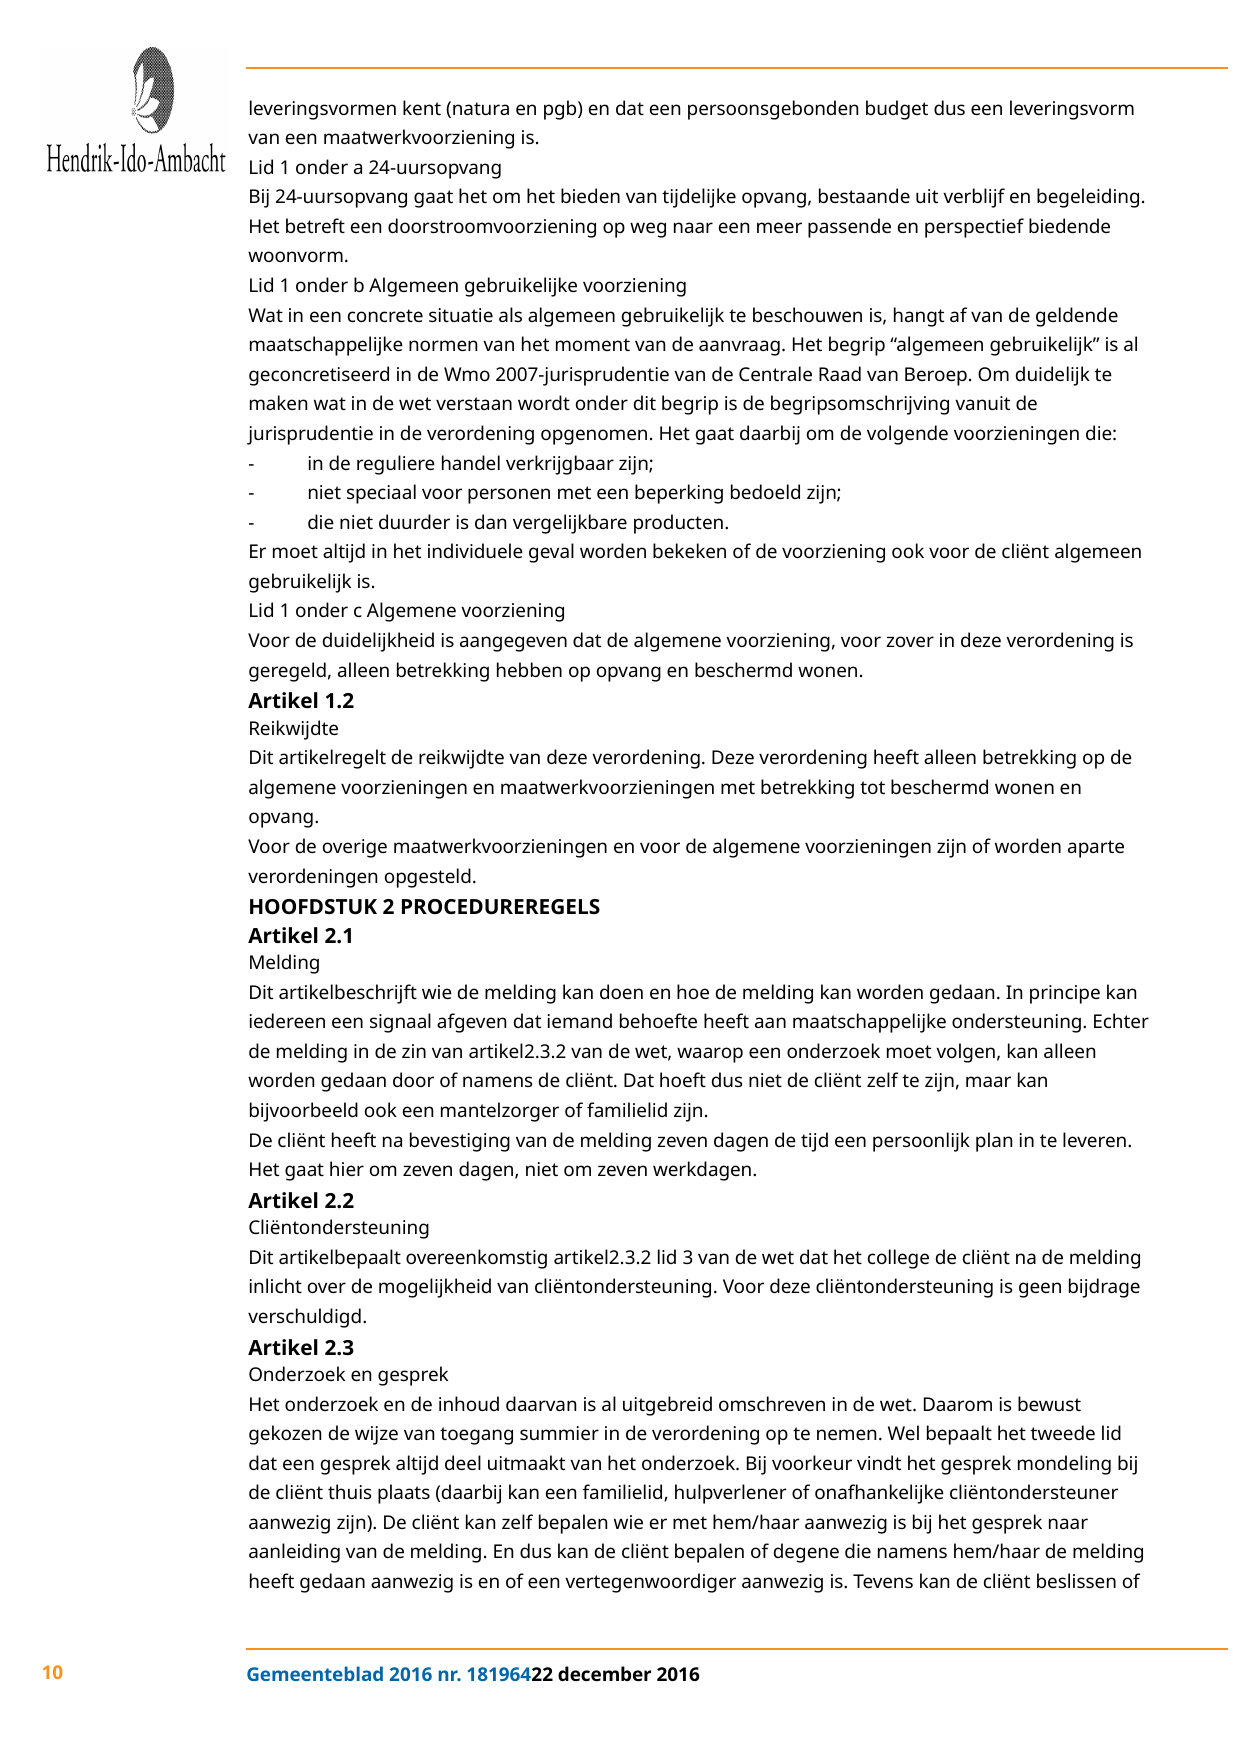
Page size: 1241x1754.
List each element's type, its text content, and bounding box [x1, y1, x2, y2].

text Dit artikelregelt de reikwijdte van deze verordening. Deze verordening heeft alleen betrekking op de algemene voorzieningen en maatwerkvoorzieningen met betrekking tot beschermd wonen en opvang. [248, 744, 1152, 829]
text Artikel 2.3 [248, 1333, 1152, 1361]
text Lid 1 onder c Algemene voorziening [248, 598, 1152, 623]
text Artikel 1.2 [248, 686, 1152, 715]
text Artikel 2.2 [248, 1186, 1152, 1214]
text Reikwijdte [248, 715, 1152, 741]
text Voor de overige maatwerkvoorzieningen en voor de algemene voorzieningen zijn of worden aparte verordeningen opgesteld. [248, 833, 1152, 888]
text Onderzoek en gesprek [248, 1361, 1152, 1387]
list in de reguliere handel verkrijgbaar zijn; [248, 450, 1152, 476]
text De cliënt heeft na bevestiging van de melding zeven dagen de tijd een persoonlijk plan in te leveren. Het gaat hier om zeven dagen, niet om zeven werkdagen. [248, 1127, 1152, 1182]
picture [41, 47, 231, 172]
text Cliëntondersteuning [248, 1214, 1152, 1240]
text Er moet altijd in het individuele geval worden bekeken of de voorziening ook voor de cliënt algemeen gebruikelijk is. [248, 538, 1152, 594]
text HOOFDSTUK 2 PROCEDUREREGELS [248, 892, 1152, 921]
text Bij 24-uursopvang gaat het om het bieden van tijdelijke opvang, bestaande uit verblijf en begeleiding. Het betreft een doorstroomvoorziening op weg naar een meer passende en perspectief biedende woonvorm. [248, 183, 1152, 268]
text leveringsvormen kent (natura en pgb) en dat een persoonsgebonden budget dus een leveringsvorm van een maatwerkvoorziening is. [248, 95, 1152, 150]
list die niet duurder is dan vergelijkbare producten. [248, 509, 1152, 535]
text Het onderzoek en de inhoud daarvan is al uitgebreid omschreven in de wet. Daarom is bewust gekozen de wijze van toegang summier in de verordening op te nemen. Wel bepaalt het tweede lid dat een gesprek altijd deel uitmaakt van het onderzoek. Bij voorkeur vindt het gesprek mondeling bij de cliënt thuis plaats (daarbij kan een familielid, hulpverlener of onafhankelijke cliëntondersteuner aanwezig zijn). De cliënt kan zelf bepalen wie er met hem/haar aanwezig is bij het gesprek naar aanleiding van de melding. En dus kan de cliënt bepalen of degene die namens hem/haar de melding heeft gedaan aanwezig is en of een vertegenwoordiger aanwezig is. Tevens kan de cliënt beslissen of [248, 1391, 1152, 1594]
text Dit artikelbeschrijft wie de melding kan doen en hoe de melding kan worden gedaan. In principe kan iedereen een signaal afgeven dat iemand behoefte heeft aan maatschappelijke ondersteuning. Echter de melding in de zin van artikel2.3.2 van de wet, waarop een onderzoek moet volgen, kan alleen worden gedaan door of namens de cliënt. Dat hoeft dus niet de cliënt zelf te zijn, maar kan bijvoorbeeld ook een mantelzorger of familielid zijn. [248, 979, 1152, 1123]
text Lid 1 onder a 24-uursopvang [248, 154, 1152, 180]
text Melding [248, 949, 1152, 975]
text Wat in een concrete situatie als algemeen gebruikelijk te beschouwen is, hangt af van de geldende maatschappelijke normen van het moment van de aanvraag. Het begrip “algemeen gebruikelijk” is al geconcretiseerd in de Wmo 2007-jurisprudentie van de Centrale Raad van Beroep. Om duidelijk te maken wat in de wet verstaan wordt onder dit begrip is de begripsomschrijving vanuit de jurisprudentie in de verordening opgenomen. Het gaat daarbij om de volgende voorzieningen die: [248, 302, 1152, 446]
text Lid 1 onder b Algemeen gebruikelijke voorziening [248, 272, 1152, 298]
text Artikel 2.1 [248, 921, 1152, 949]
list niet speciaal voor personen met een beperking bedoeld zijn; [248, 479, 1152, 505]
text Dit artikelbepaalt overeenkomstig artikel2.3.2 lid 3 van de wet dat het college de cliënt na de melding inlicht over de mogelijkheid van cliëntondersteuning. Voor deze cliëntondersteuning is geen bijdrage verschuldigd. [248, 1244, 1152, 1329]
text Voor de duidelijkheid is aangegeven dat de algemene voorziening, voor zover in deze verordening is geregeld, alleen betrekking hebben op opvang en beschermd wonen. [248, 627, 1152, 683]
